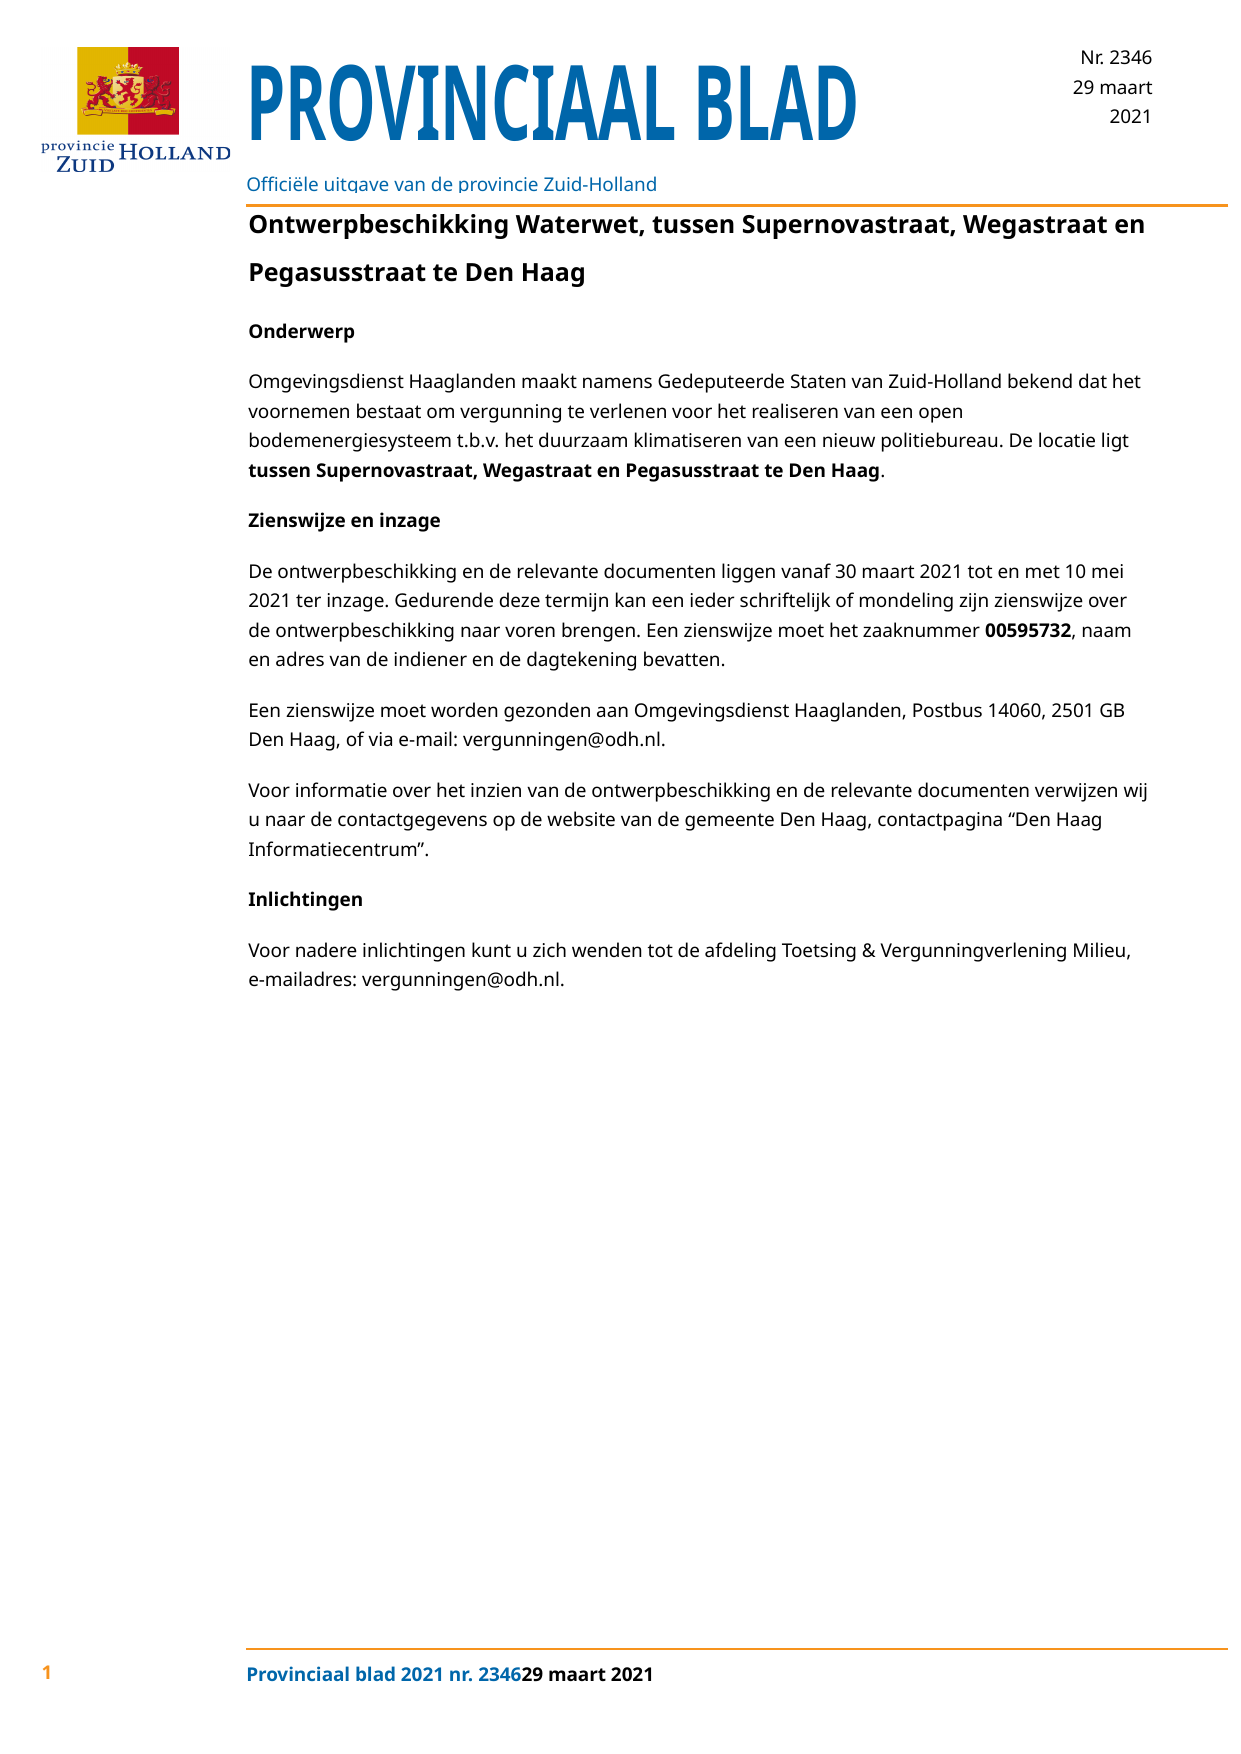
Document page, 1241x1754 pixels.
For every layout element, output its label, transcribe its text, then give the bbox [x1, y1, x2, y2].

text Onderwerp [248, 318, 1152, 344]
text Zienswijze en inzage [248, 507, 1152, 533]
text Een zienswijze moet worden gezonden aan Omgevingsdienst Haaglanden, Postbus 14060, 2501 GB Den Haag, of via e-mail: vergunningen@odh.nl. [248, 697, 1152, 752]
text Voor informatie over het inzien van de ontwerpbeschikking en de relevante documenten verwijzen wij u naar de contactgegevens op de website van de gemeente Den Haag, contactpagina “Den Haag Informatiecentrum”. [248, 777, 1152, 862]
text Voor nadere inlichtingen kunt u zich wenden tot de afdeling Toetsing & Vergunningverlening Milieu, e-mailadres: vergunningen@odh.nl. [248, 937, 1152, 992]
text Inlichtingen [248, 887, 1152, 912]
text De ontwerpbeschikking en de relevante documenten liggen vanaf 30 maart 2021 tot en met 10 mei 2021 ter inzage. Gedurende deze termijn kan een ieder schriftelijk of mondeling zijn zienswijze over de ontwerpbeschikking naar voren brengen. Een zienswijze moet het zaaknummer 00595732, naam en adres van de indiener en de dagtekening bevatten. [248, 558, 1152, 672]
picture [41, 47, 231, 172]
text Ontwerpbeschikking Waterwet, tussen Supernovastraat, Wegastraat en Pegasusstraat te Den Haag [248, 207, 1152, 288]
text Omgevingsdienst Haaglanden maakt namens Gedeputeerde Staten van Zuid-Holland bekend dat het voornemen bestaat om vergunning te verlenen voor het realiseren van een open bodemenergiesysteem t.b.v. het duurzaam klimatiseren van een nieuw politiebureau. De locatie ligt tussen Supernovastraat, Wegastraat en Pegasusstraat te Den Haag. [248, 368, 1152, 483]
